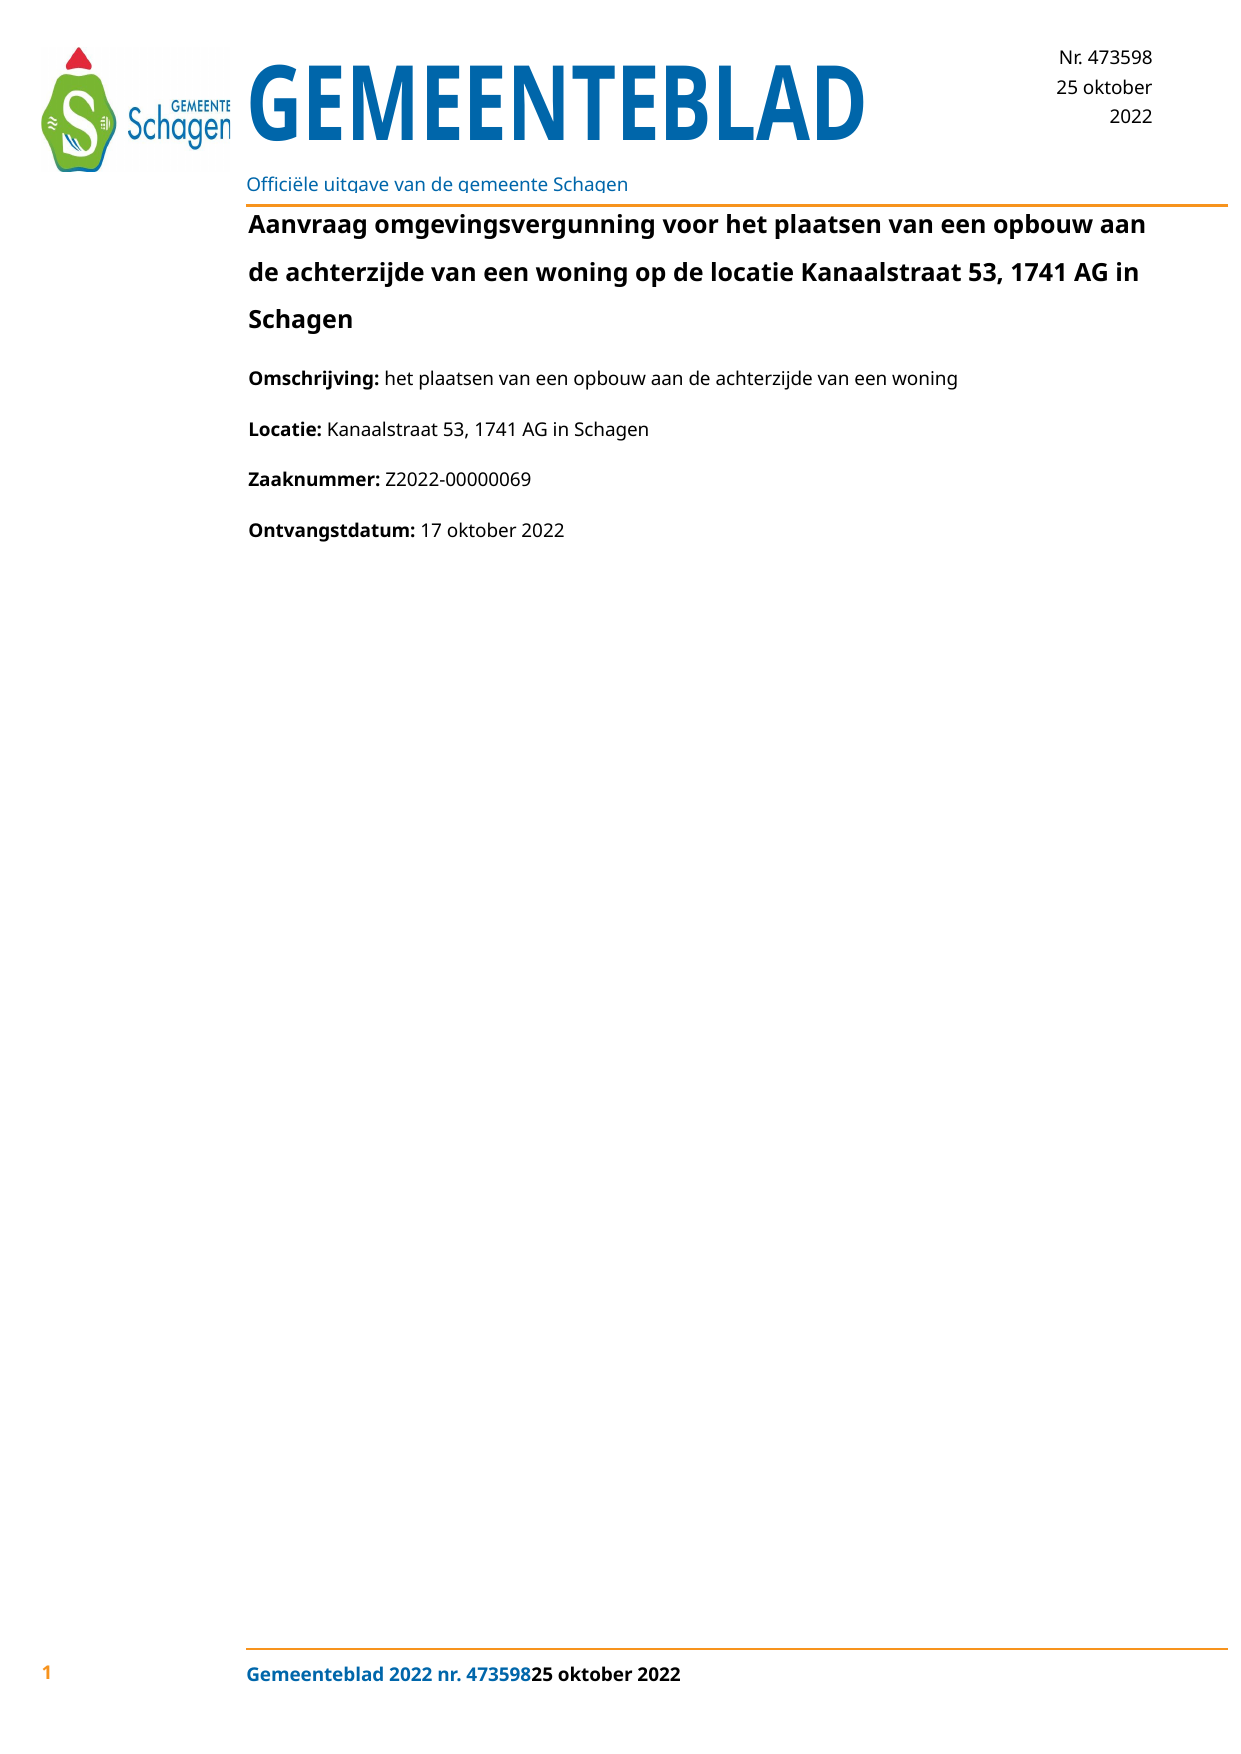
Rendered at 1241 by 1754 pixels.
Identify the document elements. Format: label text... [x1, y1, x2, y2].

text Locatie: Kanaalstraat 53, 1741 AG in Schagen [248, 416, 1152, 442]
text Zaaknummer: Z2022-00000069 [248, 466, 1152, 492]
text Ontvangstdatum: 17 oktober 2022 [248, 517, 1152, 542]
text Omschrijving: het plaatsen van een opbouw aan de achterzijde van een woning [248, 366, 1152, 391]
picture [41, 47, 231, 172]
text Aanvraag omgevingsvergunning voor het plaatsen van een opbouw aan de achterzijde van een woning op de locatie Kanaalstraat 53, 1741 AG in Schagen [248, 207, 1152, 336]
